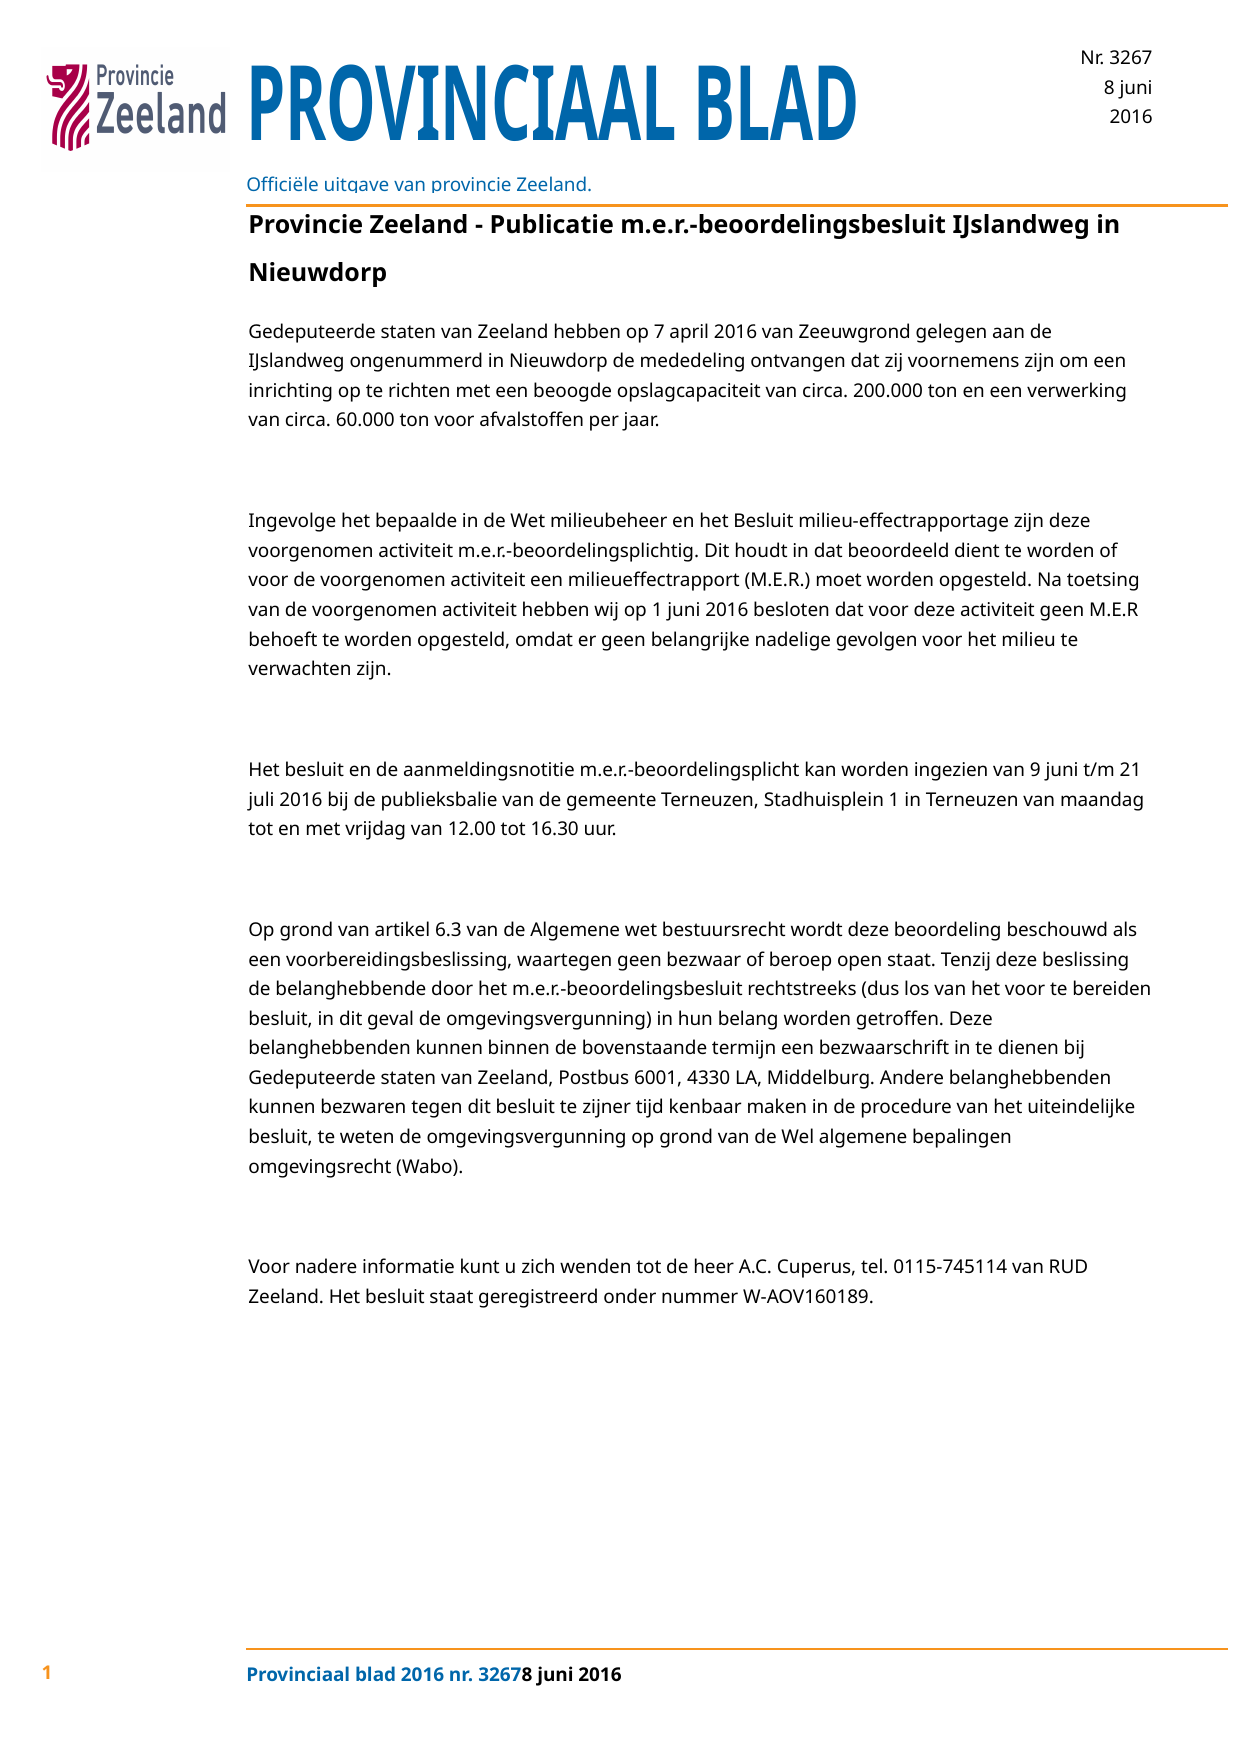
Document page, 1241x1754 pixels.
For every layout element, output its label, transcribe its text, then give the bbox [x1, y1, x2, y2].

text Ingevolge het bepaalde in de Wet milieubeheer en het Besluit milieu-effectrapportage zijn deze voorgenomen activiteit m.e.r.-beoordelingsplichtig. Dit houdt in dat beoordeeld dient te worden of voor de voorgenomen activiteit een milieueffectrapport (M.E.R.) moet worden opgesteld. Na toetsing van de voorgenomen activiteit hebben wij op 1 juni 2016 besloten dat voor deze activiteit geen M.E.R behoeft te worden opgesteld, omdat er geen belangrijke nadelige gevolgen voor het milieu te verwachten zijn. [248, 507, 1152, 681]
text Voor nadere informatie kunt u zich wenden tot de heer A.C. Cuperus, tel. 0115-745114 van RUD Zeeland. Het besluit staat geregistreerd onder nummer W-AOV160189. [248, 1254, 1152, 1309]
picture [41, 47, 231, 172]
text Het besluit en de aanmeldingsnotitie m.e.r.-beoordelingsplicht kan worden ingezien van 9 juni t/m 21 juli 2016 bij de publieksbalie van de gemeente Terneuzen, Stadhuisplein 1 in Terneuzen van maandag tot en met vrijdag van 12.00 tot 16.30 uur. [248, 756, 1152, 841]
text Op grond van artikel 6.3 van de Algemene wet bestuursrecht wordt deze beoordeling beschouwd als een voorbereidingsbeslissing, waartegen geen bezwaar of beroep open staat. Tenzij deze beslissing de belanghebbende door het m.e.r.-beoordelingsbesluit rechtstreeks (dus los van het voor te bereiden besluit, in dit geval de omgevingsvergunning) in hun belang worden getroffen. Deze belanghebbenden kunnen binnen de bovenstaande termijn een bezwaarschrift in te dienen bij Gedeputeerde staten van Zeeland, Postbus 6001, 4330 LA, Middelburg. Andere belanghebbenden kunnen bezwaren tegen dit besluit te zijner tijd kenbaar maken in de procedure van het uiteindelijke besluit, te weten de omgevingsvergunning op grond van de Wel algemene bepalingen omgevingsrecht (Wabo). [248, 916, 1152, 1179]
text Gedeputeerde staten van Zeeland hebben op 7 april 2016 van Zeeuwgrond gelegen aan de IJslandweg ongenummerd in Nieuwdorp de mededeling ontvangen dat zij voornemens zijn om een inrichting op te richten met een beoogde opslagcapaciteit van circa. 200.000 ton en een verwerking van circa. 60.000 ton voor afvalstoffen per jaar. [248, 318, 1152, 432]
text Provincie Zeeland - Publicatie m.e.r.-beoordelingsbesluit IJslandweg in Nieuwdorp [248, 207, 1152, 288]
